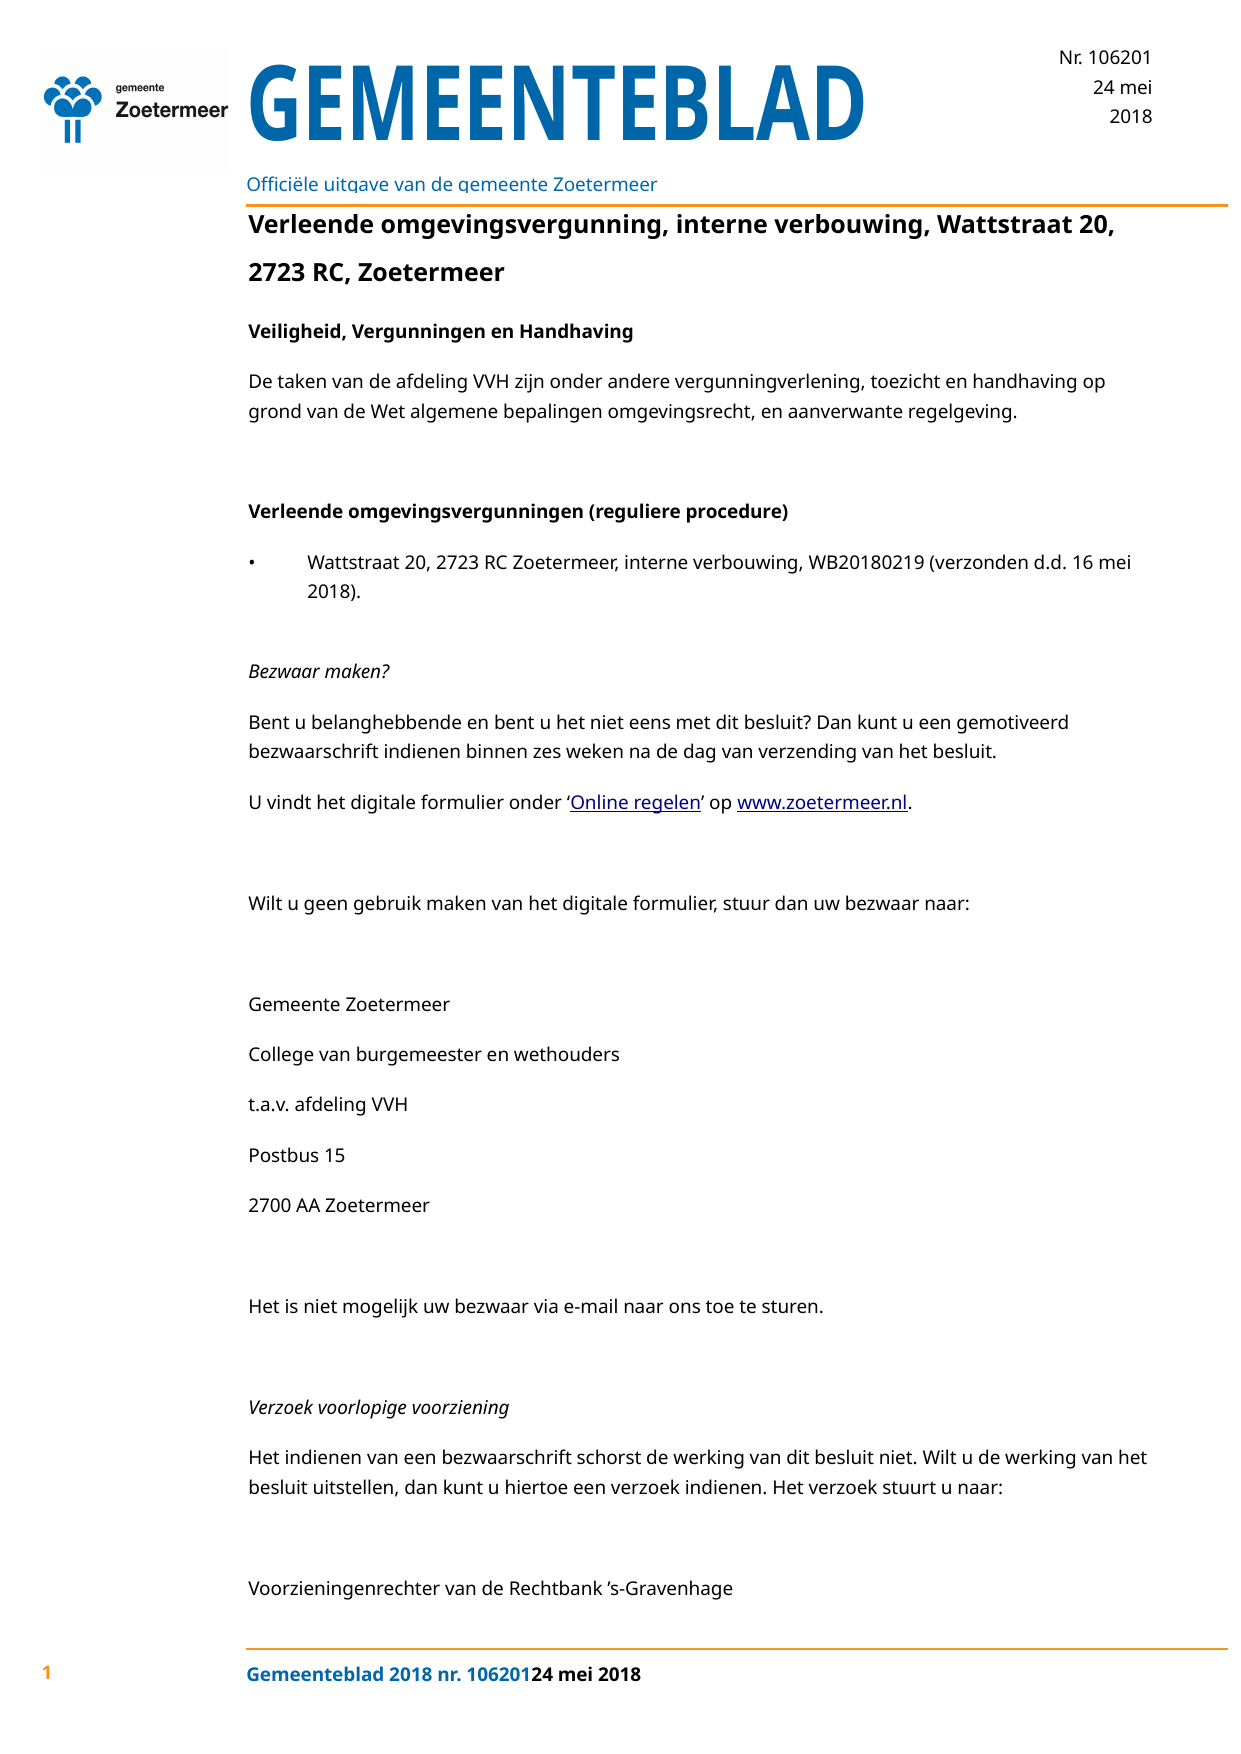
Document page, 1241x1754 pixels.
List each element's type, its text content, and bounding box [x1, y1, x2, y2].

text Verleende omgevingsvergunning, interne verbouwing, Wattstraat 20, 2723 RC, Zoetermeer [248, 207, 1152, 288]
text Gemeente Zoetermeer [248, 991, 1152, 1017]
text Veiligheid, Vergunningen en Handhaving [248, 318, 1152, 344]
text 2700 AA Zoetermeer [248, 1192, 1152, 1218]
text Bezwaar maken? [248, 659, 1152, 684]
text Het is niet mogelijk uw bezwaar via e-mail naar ons toe te sturen. [248, 1293, 1152, 1319]
text Postbus 15 [248, 1142, 1152, 1168]
list Wattstraat 20, 2723 RC Zoetermeer, interne verbouwing, WB20180219 (verzonden d.d. 16 mei 2018). [248, 549, 1152, 604]
text Verzoek voorlopige voorziening [248, 1394, 1152, 1420]
picture [41, 47, 231, 172]
text De taken van de afdeling VVH zijn onder andere vergunningverlening, toezicht en handhaving op grond van de Wet algemene bepalingen omgevingsrecht, en aanverwante regelgeving. [248, 368, 1152, 424]
text Bent u belanghebbende en bent u het niet eens met dit besluit? Dan kunt u een gemotiveerd bezwaarschrift indienen binnen zes weken na de dag van verzending van het besluit. [248, 709, 1152, 764]
text U vindt het digitale formulier onder ‘Online regelen’ op www.zoetermeer.nl. [248, 789, 1152, 815]
text Voorzieningenrechter van de Rechtbank ’s-Gravenhage [248, 1575, 1152, 1601]
text Verleende omgevingsvergunningen (reguliere procedure) [248, 499, 1152, 524]
text Het indienen van een bezwaarschrift schorst de werking van dit besluit niet. Wilt u de werking van het besluit uitstellen, dan kunt u hiertoe een verzoek indienen. Het verzoek stuurt u naar: [248, 1444, 1152, 1500]
text t.a.v. afdeling VVH [248, 1092, 1152, 1117]
text Wilt u geen gebruik maken van het digitale formulier, stuur dan uw bezwaar naar: [248, 890, 1152, 916]
text College van burgemeester en wethouders [248, 1041, 1152, 1067]
